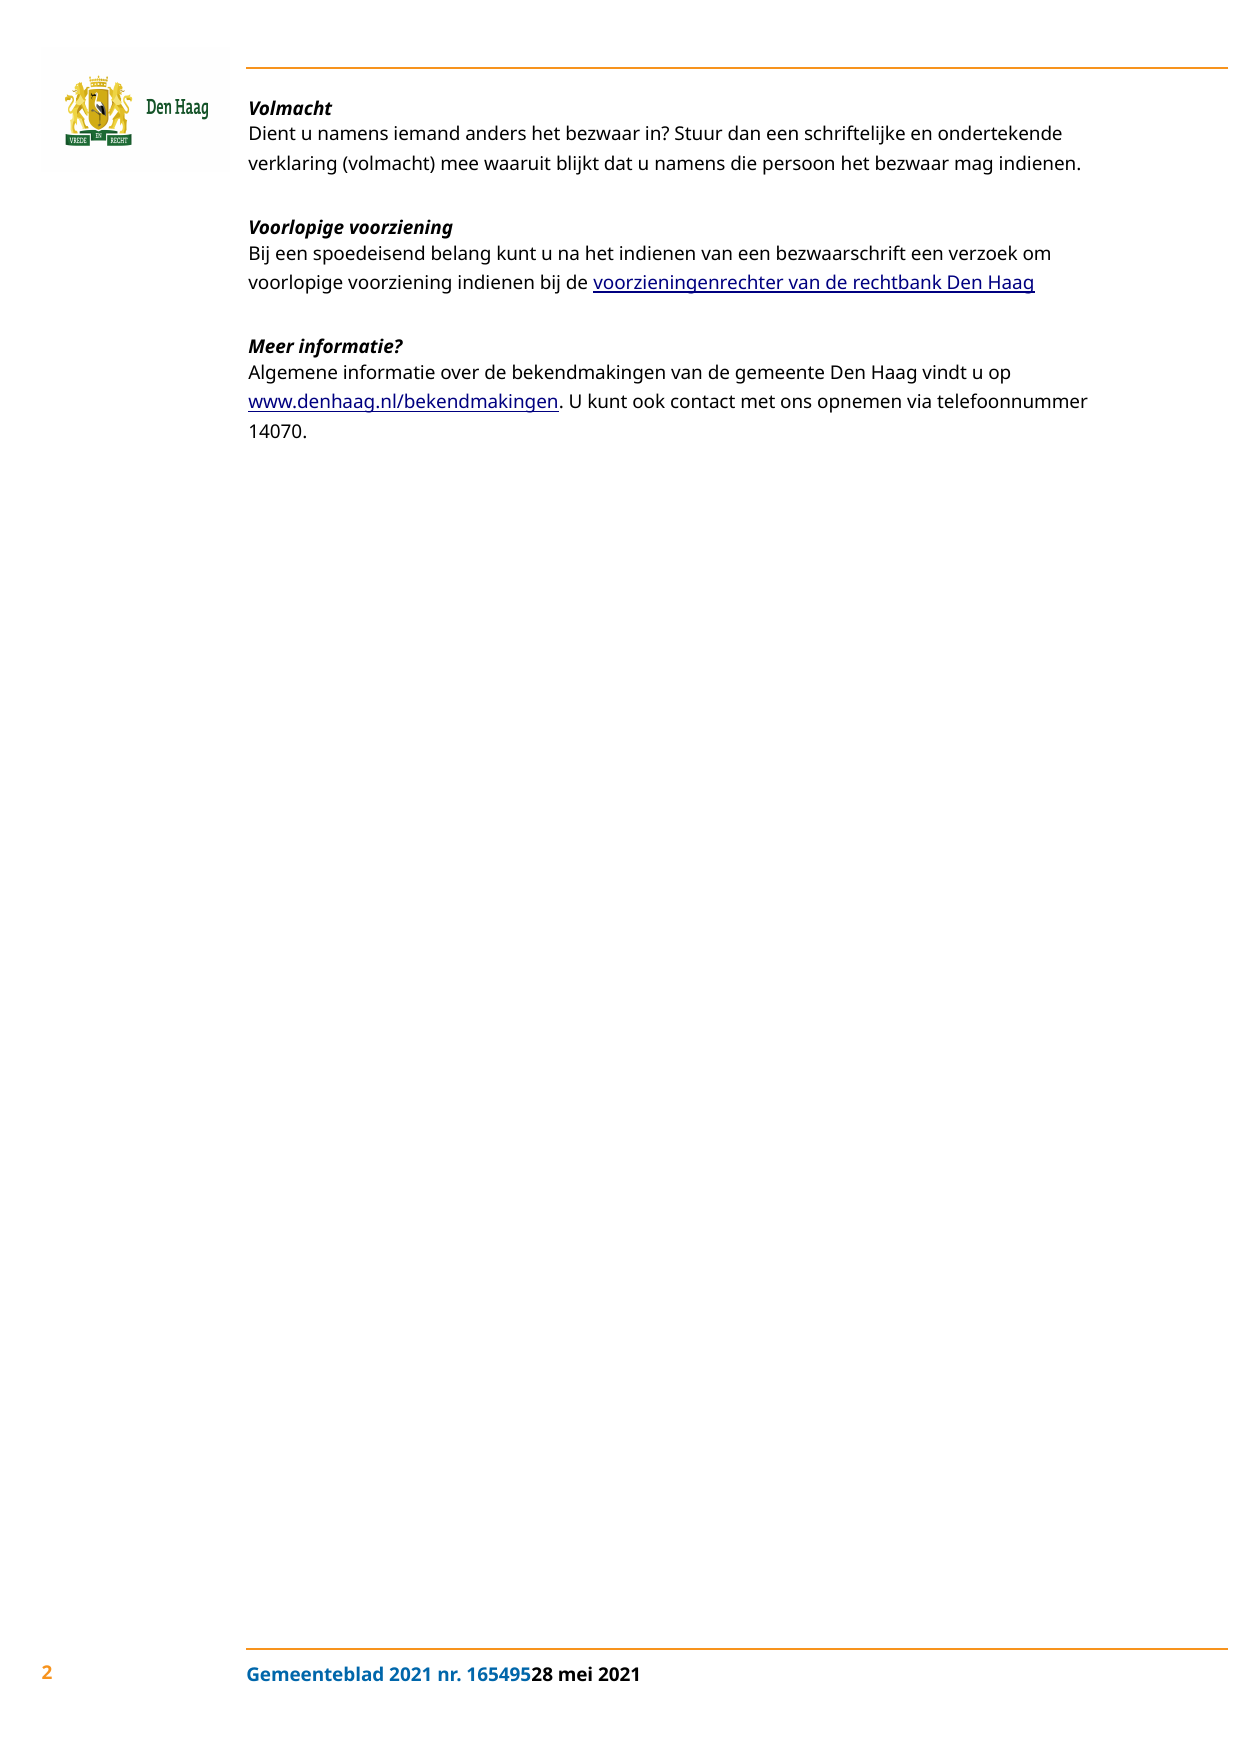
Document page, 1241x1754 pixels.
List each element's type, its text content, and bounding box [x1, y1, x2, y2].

text Volmacht [248, 95, 1152, 121]
text Algemene informatie over de bekendmakingen van de gemeente Den Haag vindt u op www.denhaag.nl/bekendmakingen. U kunt ook contact met ons opnemen via telefoonnummer 14070. [248, 359, 1152, 444]
text Meer informatie? [248, 333, 1152, 359]
text Voorlopige voorziening [248, 214, 1152, 240]
picture [41, 47, 231, 172]
text Bij een spoedeisend belang kunt u na het indienen van een bezwaarschrift een verzoek om voorlopige voorziening indienen bij de voorzieningenrechter van de rechtbank Den Haag [248, 240, 1152, 295]
text Dient u namens iemand anders het bezwaar in? Stuur dan een schriftelijke en ondertekende verklaring (volmacht) mee waaruit blijkt dat u namens die persoon het bezwaar mag indienen. [248, 121, 1152, 176]
